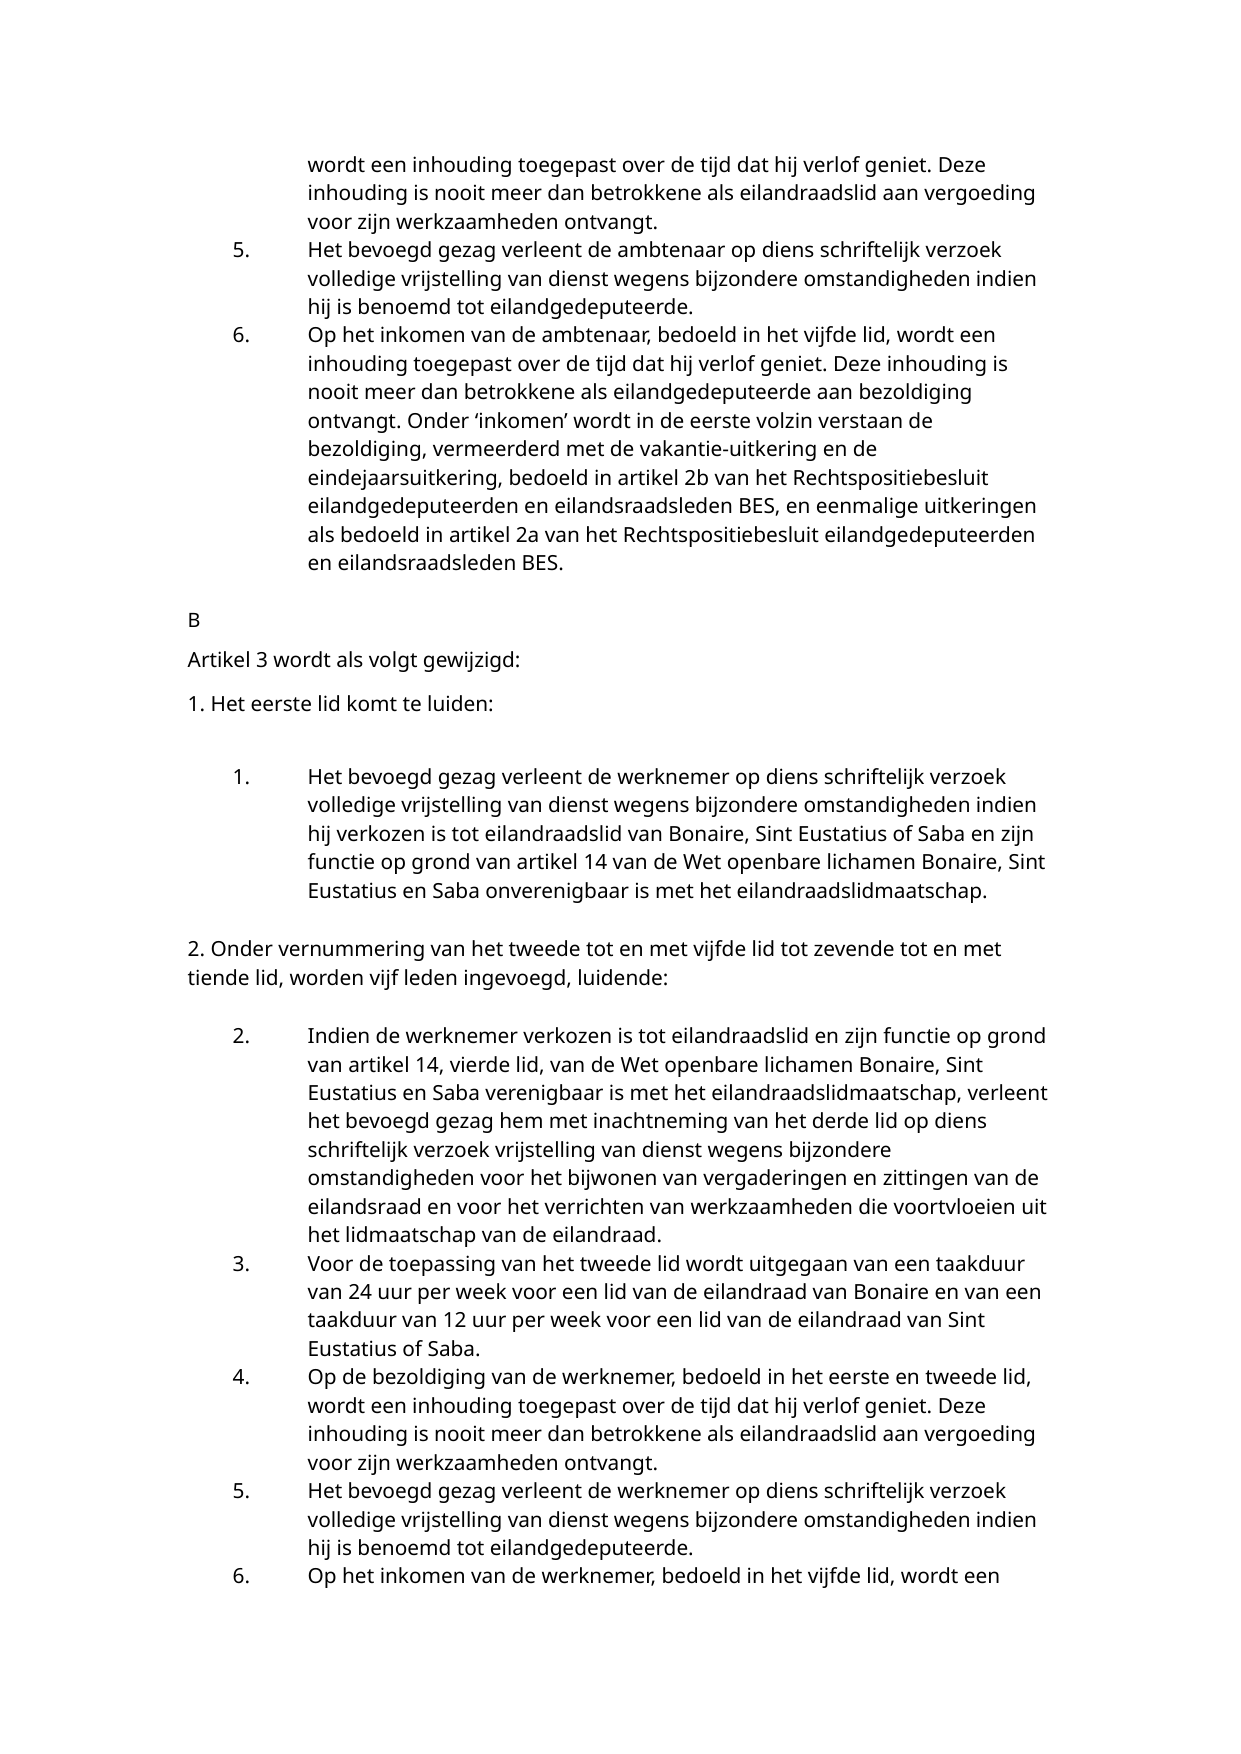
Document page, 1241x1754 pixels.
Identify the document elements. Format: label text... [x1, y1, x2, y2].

text Artikel 3 wordt als volgt gewijzigd: [187, 645, 1053, 674]
text 1. Het eerste lid komt te luiden: [187, 689, 1053, 717]
list Indien de werknemer verkozen is tot eilandraadslid en zijn functie op grond van artikel 14, vierde lid, van de Wet openbare lichamen Bonaire, Sint Eustatius en Saba verenigbaar is met het eilandraadslidmaatschap, verleent het bevoegd gezag hem met inachtneming van het derde lid op diens schriftelijk verzoek vrijstelling van dienst wegens bijzondere omstandigheden voor het bijwonen van vergaderingen en zittingen van de eilandsraad en voor het verrichten van werkzaamheden die voortvloeien uit het lidmaatschap van de eilandraad. [232, 1021, 1053, 1249]
list Op het inkomen van de werknemer, bedoeld in het vijfde lid, wordt een [232, 1562, 1053, 1590]
text B [187, 607, 1053, 633]
text 2. Onder vernummering van het tweede tot en met vijfde lid tot zevende tot en met tiende lid, worden vijf leden ingevoegd, luidende: [187, 934, 1053, 991]
list Voor de toepassing van het tweede lid wordt uitgegaan van een taakduur van 24 uur per week voor een lid van de eilandraad van Bonaire en van een taakduur van 12 uur per week voor een lid van de eilandraad van Sint Eustatius of Saba. [232, 1249, 1053, 1362]
list Het bevoegd gezag verleent de werknemer op diens schriftelijk verzoek volledige vrijstelling van dienst wegens bijzondere omstandigheden indien hij verkozen is tot eilandraadslid van Bonaire, Sint Eustatius of Saba en zijn functie op grond van artikel 14 van de Wet openbare lichamen Bonaire, Sint Eustatius en Saba onverenigbaar is met het eilandraadslidmaatschap. [232, 762, 1053, 904]
list Het bevoegd gezag verleent de werknemer op diens schriftelijk verzoek volledige vrijstelling van dienst wegens bijzondere omstandigheden indien hij is benoemd tot eilandgedeputeerde. [232, 1476, 1053, 1562]
list wordt een inhouding toegepast over de tijd dat hij verlof geniet. Deze inhouding is nooit meer dan betrokkene als eilandraadslid aan vergoeding voor zijn werkzaamheden ontvangt. [232, 150, 1053, 235]
list Het bevoegd gezag verleent de ambtenaar op diens schriftelijk verzoek volledige vrijstelling van dienst wegens bijzondere omstandigheden indien hij is benoemd tot eilandgedeputeerde. [232, 235, 1053, 321]
list Op de bezoldiging van de werknemer, bedoeld in het eerste en tweede lid, wordt een inhouding toegepast over de tijd dat hij verlof geniet. Deze inhouding is nooit meer dan betrokkene als eilandraadslid aan vergoeding voor zijn werkzaamheden ontvangt. [232, 1362, 1053, 1476]
list Op het inkomen van de ambtenaar, bedoeld in het vijfde lid, wordt een inhouding toegepast over de tijd dat hij verlof geniet. Deze inhouding is nooit meer dan betrokkene als eilandgedeputeerde aan bezoldiging ontvangt. Onder ‘inkomen’ wordt in de eerste volzin verstaan de bezoldiging, vermeerderd met de vakantie-uitkering en de eindejaarsuitkering, bedoeld in artikel 2b van het Rechtspositiebesluit eilandgedeputeerden en eilandsraadsleden BES, en eenmalige uitkeringen als bedoeld in artikel 2a van het Rechtspositiebesluit eilandgedeputeerden en eilandsraadsleden BES. [232, 321, 1053, 577]
